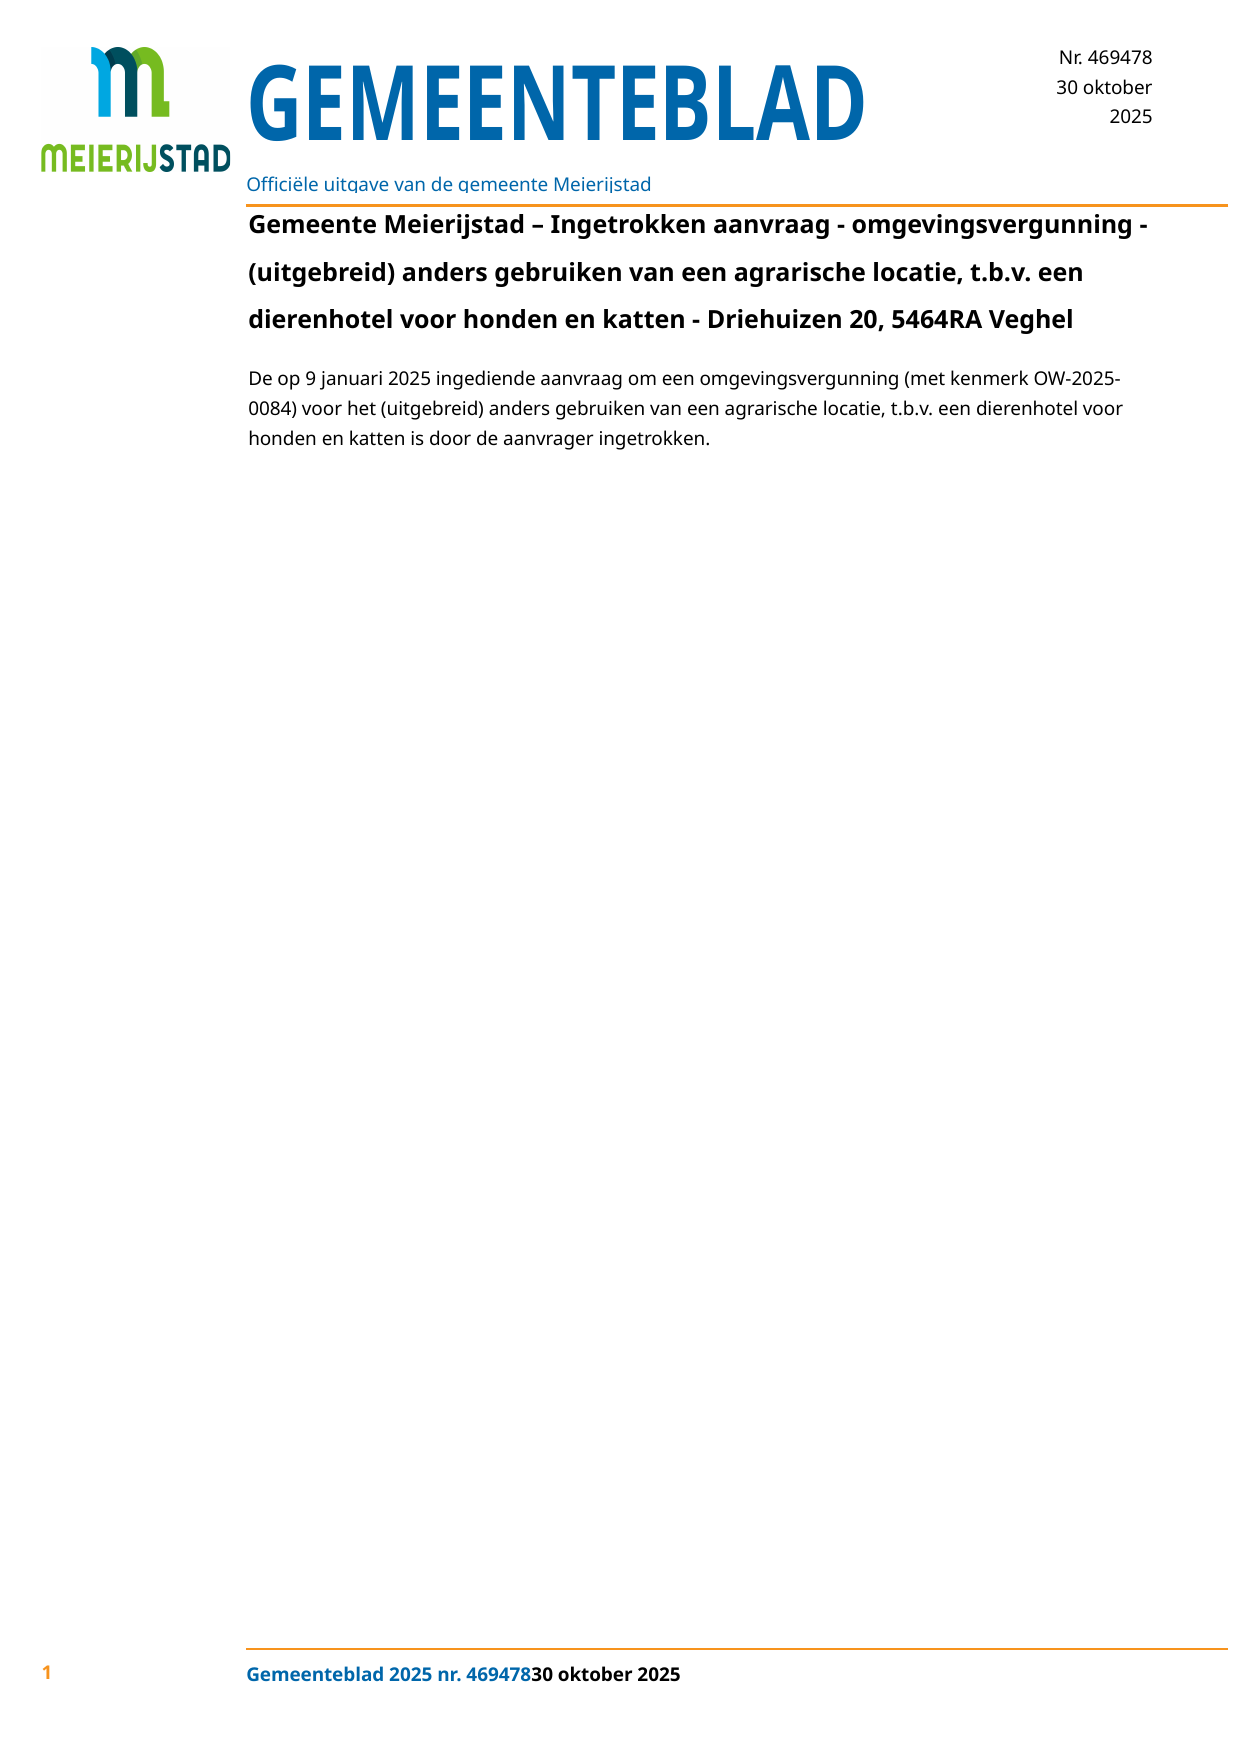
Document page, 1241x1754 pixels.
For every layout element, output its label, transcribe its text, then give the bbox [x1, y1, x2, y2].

text De op 9 januari 2025 ingediende aanvraag om een omgevingsvergunning (met kenmerk OW-2025-0084) voor het (uitgebreid) anders gebruiken van een agrarische locatie, t.b.v. een dierenhotel voor honden en katten is door de aanvrager ingetrokken. [248, 366, 1152, 450]
text Gemeente Meierijstad – Ingetrokken aanvraag - omgevingsvergunning - (uitgebreid) anders gebruiken van een agrarische locatie, t.b.v. een dierenhotel voor honden en katten - Driehuizen 20, 5464RA Veghel [248, 207, 1152, 336]
picture [41, 47, 231, 172]
